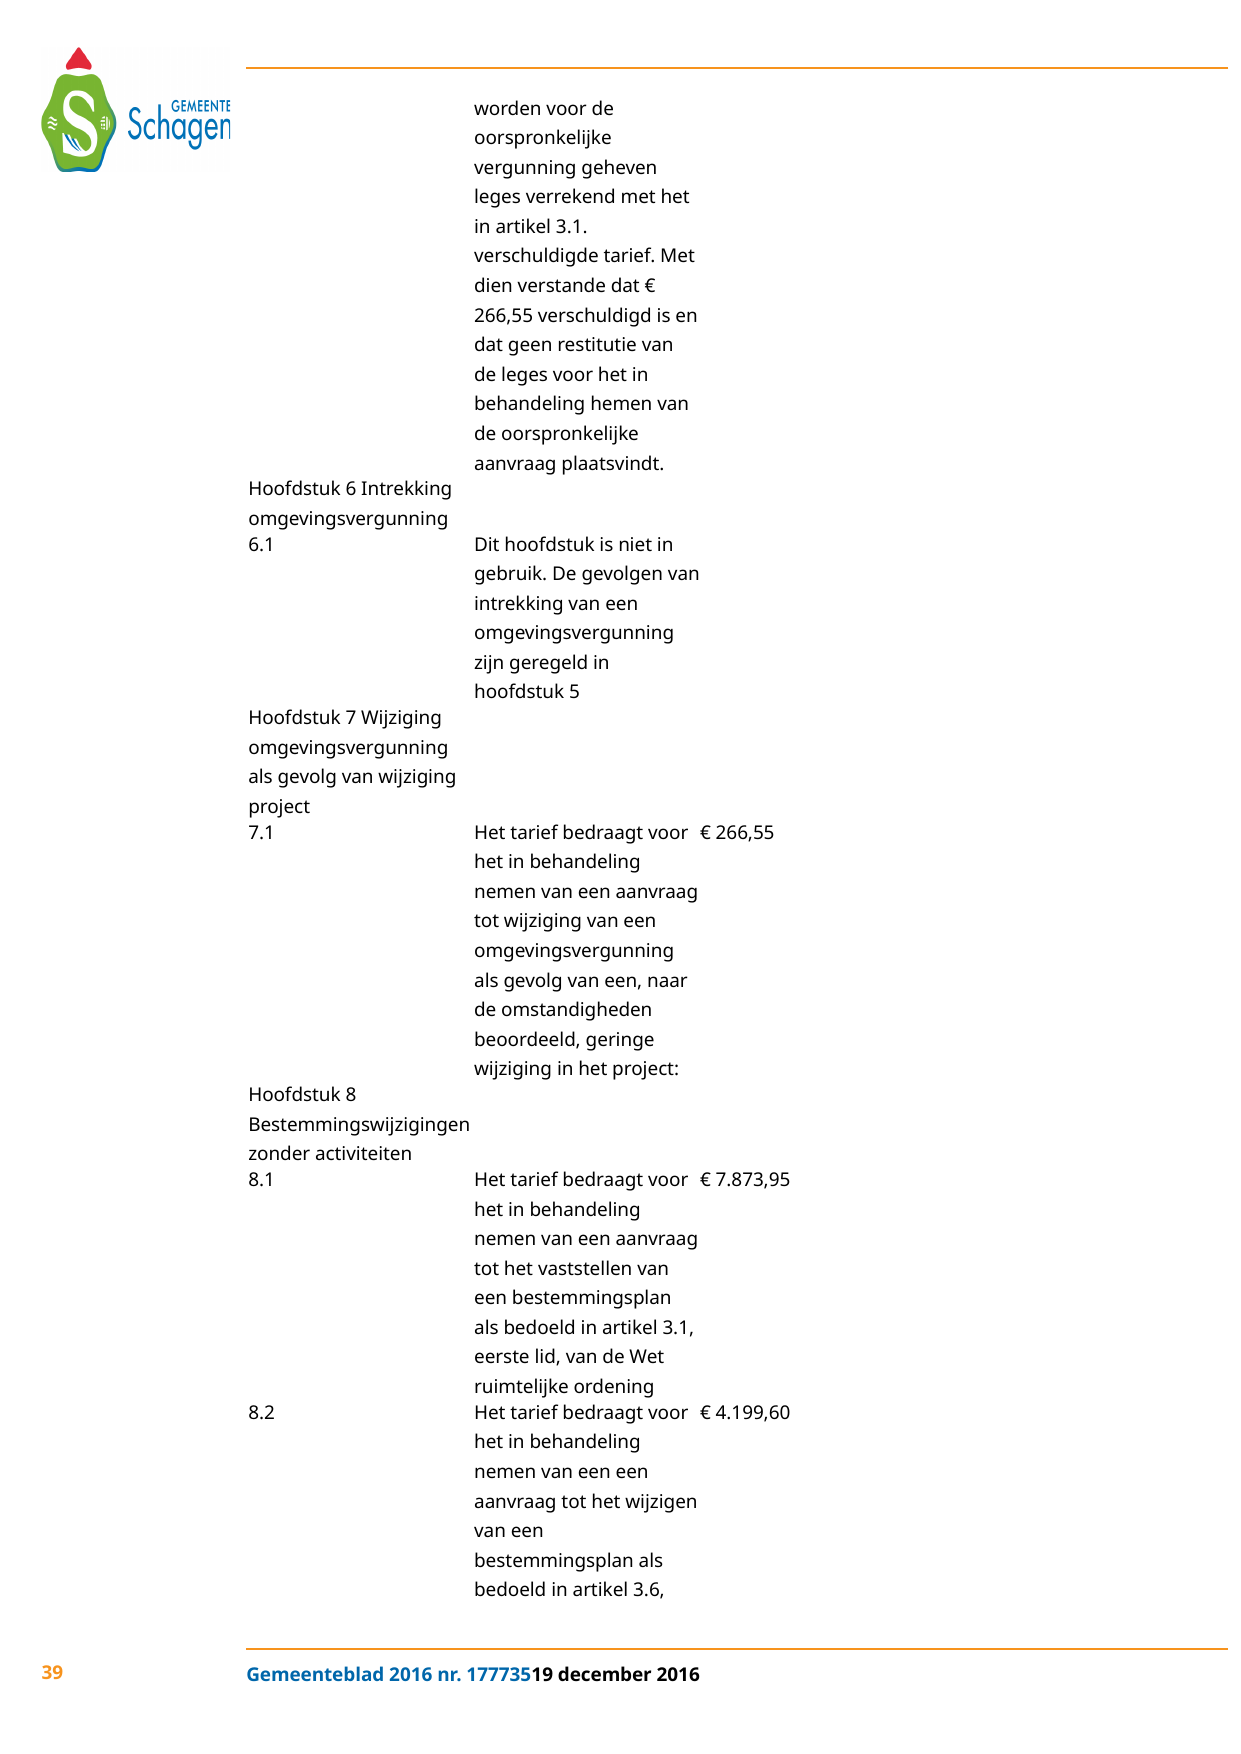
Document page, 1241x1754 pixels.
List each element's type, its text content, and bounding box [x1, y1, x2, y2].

table_cell [926, 531, 1152, 704]
table_cell worden voor de oorspronkelijke vergunning geheven leges verrekend met het in artikel 3.1. verschuldigde tarief. Met dien verstande dat € 266,55 verschuldigd is en dat geen restitutie van de leges voor het in behandeling hemen van de oorspronkelijke aanvraag plaatsvindt. [474, 95, 700, 476]
table_cell [248, 95, 474, 476]
table_cell Dit hoofdstuk is niet in gebruik. De gevolgen van intrekking van een omgevingsvergunning zijn geregeld in hoofdstuk 5 [474, 531, 700, 704]
table_cell [700, 95, 926, 476]
table_cell € 266,55 [700, 819, 926, 1081]
table_cell 7.1 [248, 819, 474, 1081]
table_cell 8.1 [248, 1166, 474, 1399]
table_cell € 4.199,60 [700, 1399, 926, 1602]
table_cell Hoofdstuk 6 Intrekking omgevingsvergunning [248, 476, 474, 531]
table_cell [926, 95, 1152, 476]
table_cell € 7.873,95 [700, 1166, 926, 1399]
table_cell Het tarief bedraagt voor het in behandeling nemen van een een aanvraag tot het wijzigen van een bestemmingsplan als bedoeld in artikel 3.6, [474, 1399, 700, 1602]
table_cell [926, 1399, 1152, 1602]
table_cell [926, 1166, 1152, 1399]
table_cell 8.2 [248, 1399, 474, 1602]
picture [41, 47, 231, 172]
table_cell Hoofdstuk 7 Wijziging omgevingsvergunning als gevolg van wijziging project [248, 705, 474, 819]
table_cell Het tarief bedraagt voor het in behandeling nemen van een aanvraag tot het vaststellen van een bestemmingsplan als bedoeld in artikel 3.1, eerste lid, van de Wet ruimtelijke ordening [474, 1166, 700, 1399]
table_cell [926, 819, 1152, 1081]
table_cell Het tarief bedraagt voor het in behandeling nemen van een aanvraag tot wijziging van een omgevingsvergunning als gevolg van een, naar de omstandigheden beoordeeld, geringe wijziging in het project: [474, 819, 700, 1081]
table_cell Hoofdstuk 8 Bestemmingswijzigingen zonder activiteiten [248, 1081, 474, 1166]
table_cell [700, 531, 926, 704]
table_cell 6.1 [248, 531, 474, 704]
